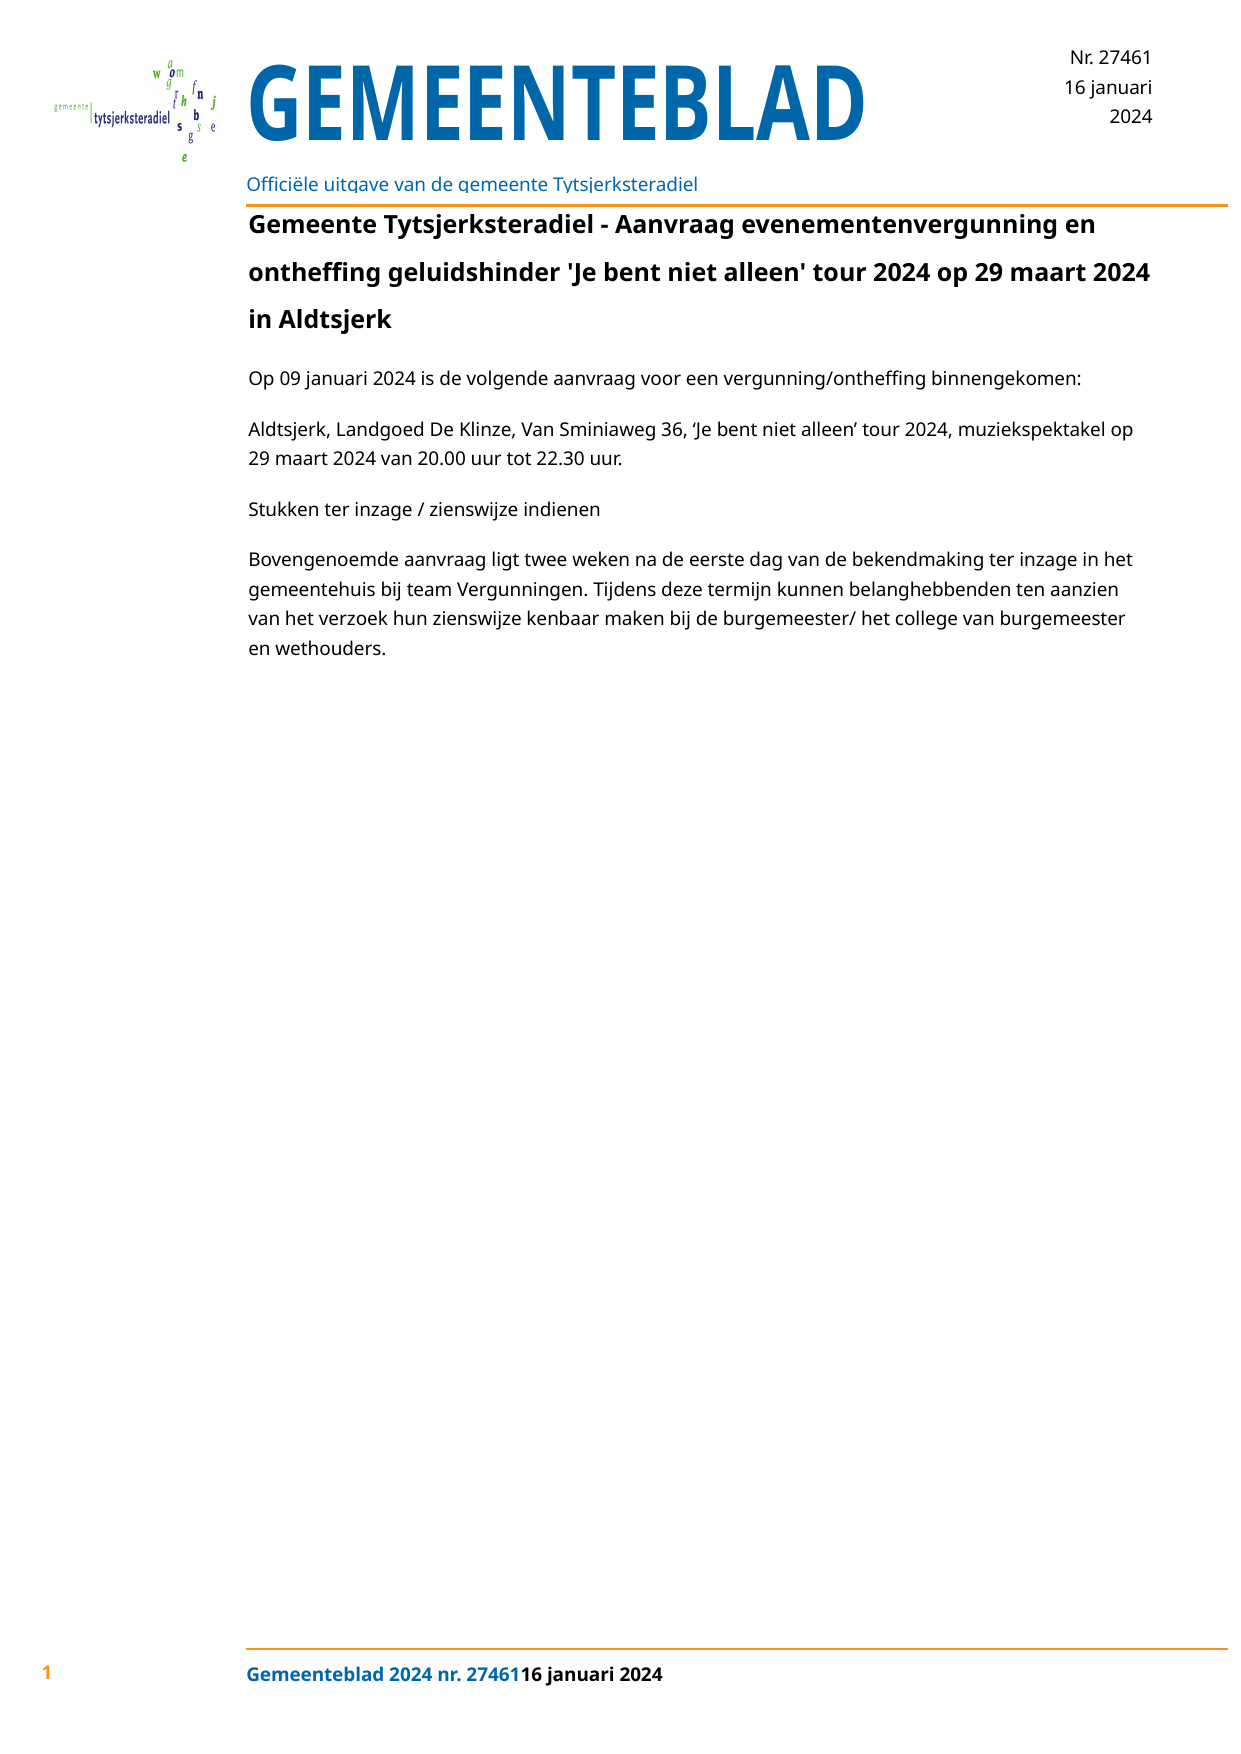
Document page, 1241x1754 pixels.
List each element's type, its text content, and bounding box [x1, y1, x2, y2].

text Op 09 januari 2024 is de volgende aanvraag voor een vergunning/ontheffing binnengekomen: [248, 366, 1152, 391]
text Stukken ter inzage / zienswijze indienen [248, 496, 1152, 522]
text Aldtsjerk, Landgoed De Klinze, Van Sminiaweg 36, ‘Je bent niet alleen’ tour 2024, muziekspektakel op 29 maart 2024 van 20.00 uur tot 22.30 uur. [248, 416, 1152, 471]
text Gemeente Tytsjerksteradiel - Aanvraag evenementenvergunning en ontheffing geluidshinder 'Je bent niet alleen' tour 2024 op 29 maart 2024 in Aldtsjerk [248, 207, 1152, 336]
text Bovengenoemde aanvraag ligt twee weken na de eerste dag van de bekendmaking ter inzage in het gemeentehuis bij team Vergunningen. Tijdens deze termijn kunnen belanghebbenden ten aanzien van het verzoek hun zienswijze kenbaar maken bij de burgemeester/ het college van burgemeester en wethouders. [248, 546, 1152, 661]
picture [41, 47, 231, 172]
